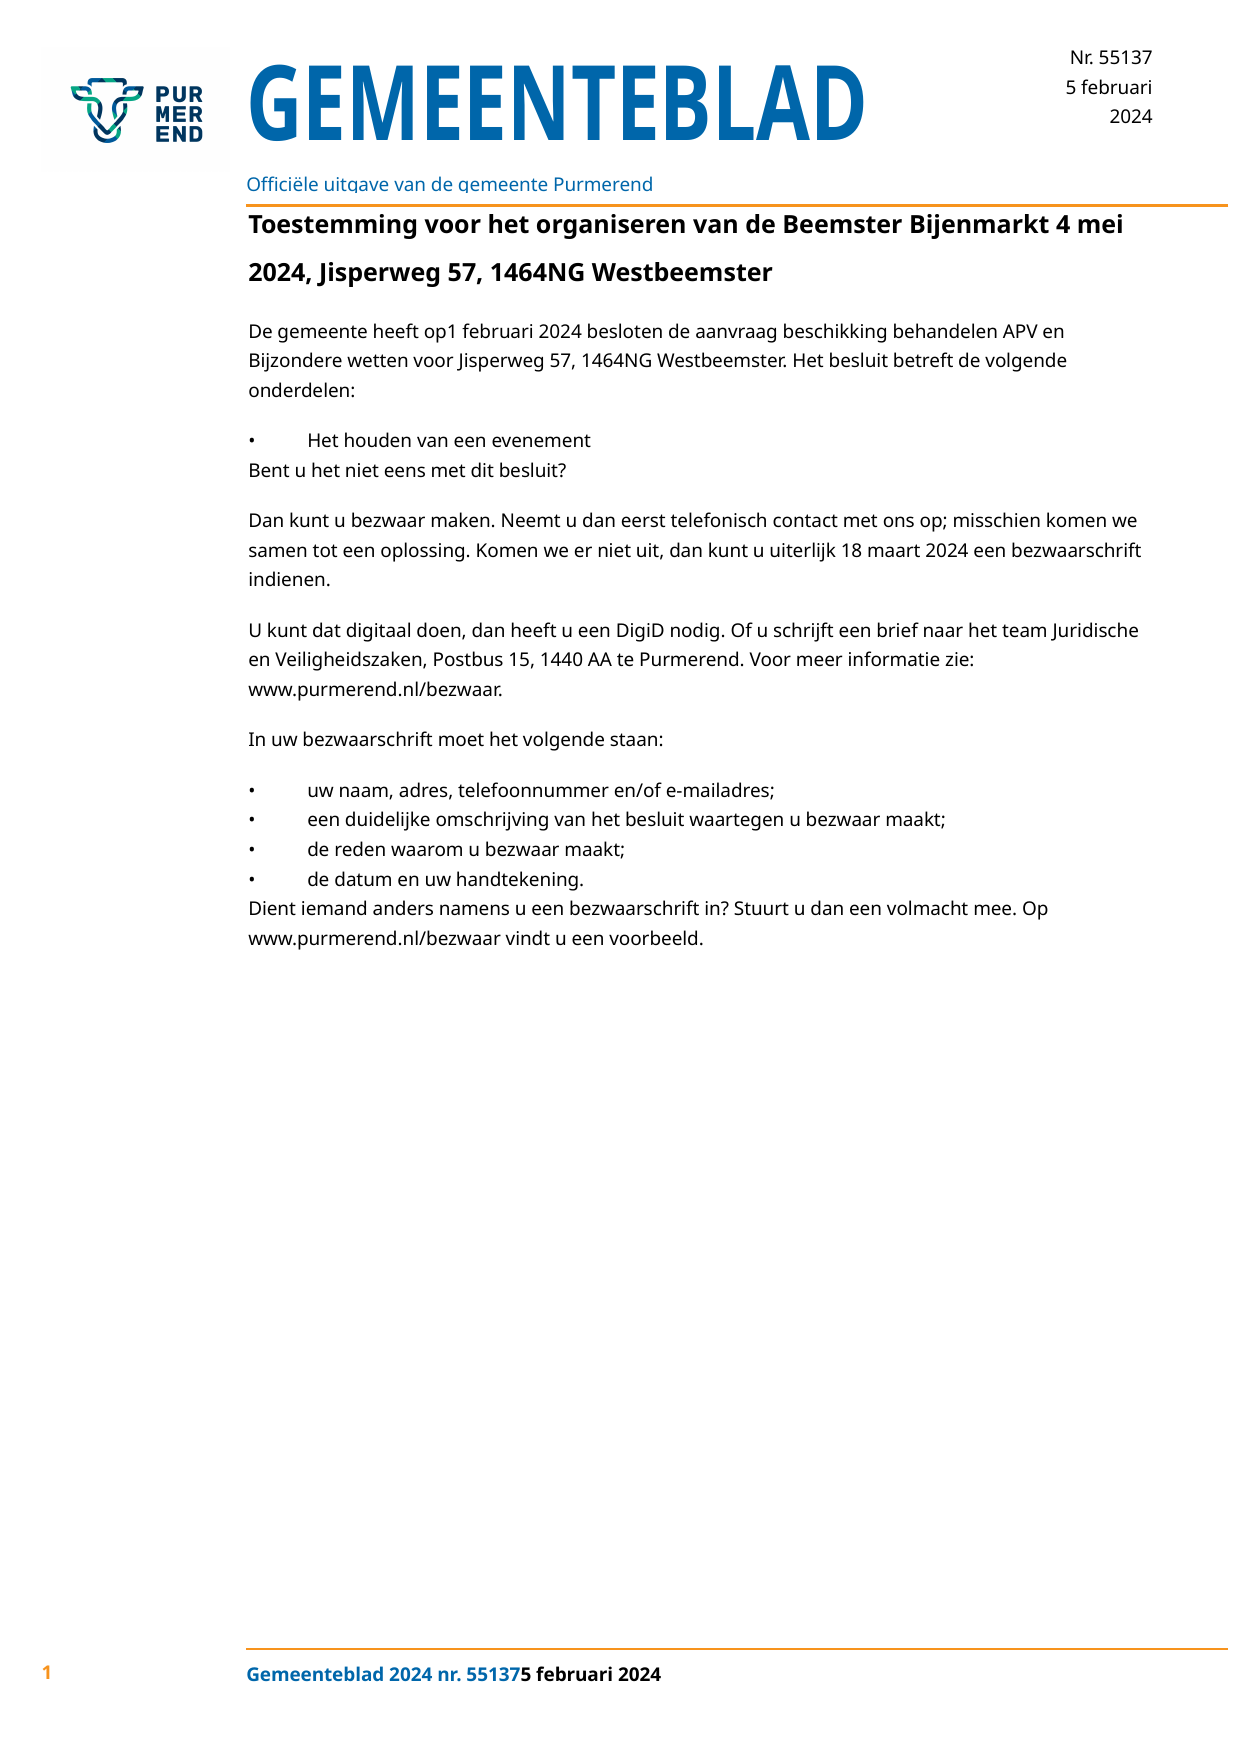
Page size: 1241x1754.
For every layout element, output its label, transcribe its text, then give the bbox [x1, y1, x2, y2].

text In uw bezwaarschrift moet het volgende staan: [248, 727, 1152, 752]
list uw naam, adres, telefoonnummer en/of e-mailadres; [248, 777, 1152, 803]
text Dan kunt u bezwaar maken. Neemt u dan eerst telefonisch contact met ons op; misschien komen we samen tot een oplossing. Komen we er niet uit, dan kunt u uiterlijk 18 maart 2024 een bezwaarschrift indienen. [248, 507, 1152, 592]
text Bent u het niet eens met dit besluit? [248, 457, 1152, 483]
text De gemeente heeft op1 februari 2024 besloten de aanvraag beschikking behandelen APV en Bijzondere wetten voor Jisperweg 57, 1464NG Westbeemster. Het besluit betreft de volgende onderdelen: [248, 318, 1152, 403]
text Toestemming voor het organiseren van de Beemster Bijenmarkt 4 mei 2024, Jisperweg 57, 1464NG Westbeemster [248, 207, 1152, 288]
list een duidelijke omschrijving van het besluit waartegen u bezwaar maakt; [248, 807, 1152, 832]
list Het houden van een evenement [248, 427, 1152, 453]
picture [41, 47, 231, 172]
text Dient iemand anders namens u een bezwaarschrift in? Stuurt u dan een volmacht mee. Op www.purmerend.nl/bezwaar vindt u een voorbeeld. [248, 895, 1152, 951]
list de datum en uw handtekening. [248, 866, 1152, 892]
list de reden waarom u bezwaar maakt; [248, 836, 1152, 862]
text U kunt dat digitaal doen, dan heeft u een DigiD nodig. Of u schrijft een brief naar het team Juridische en Veiligheidszaken, Postbus 15, 1440 AA te Purmerend. Voor meer informatie zie: www.purmerend.nl/bezwaar. [248, 617, 1152, 702]
